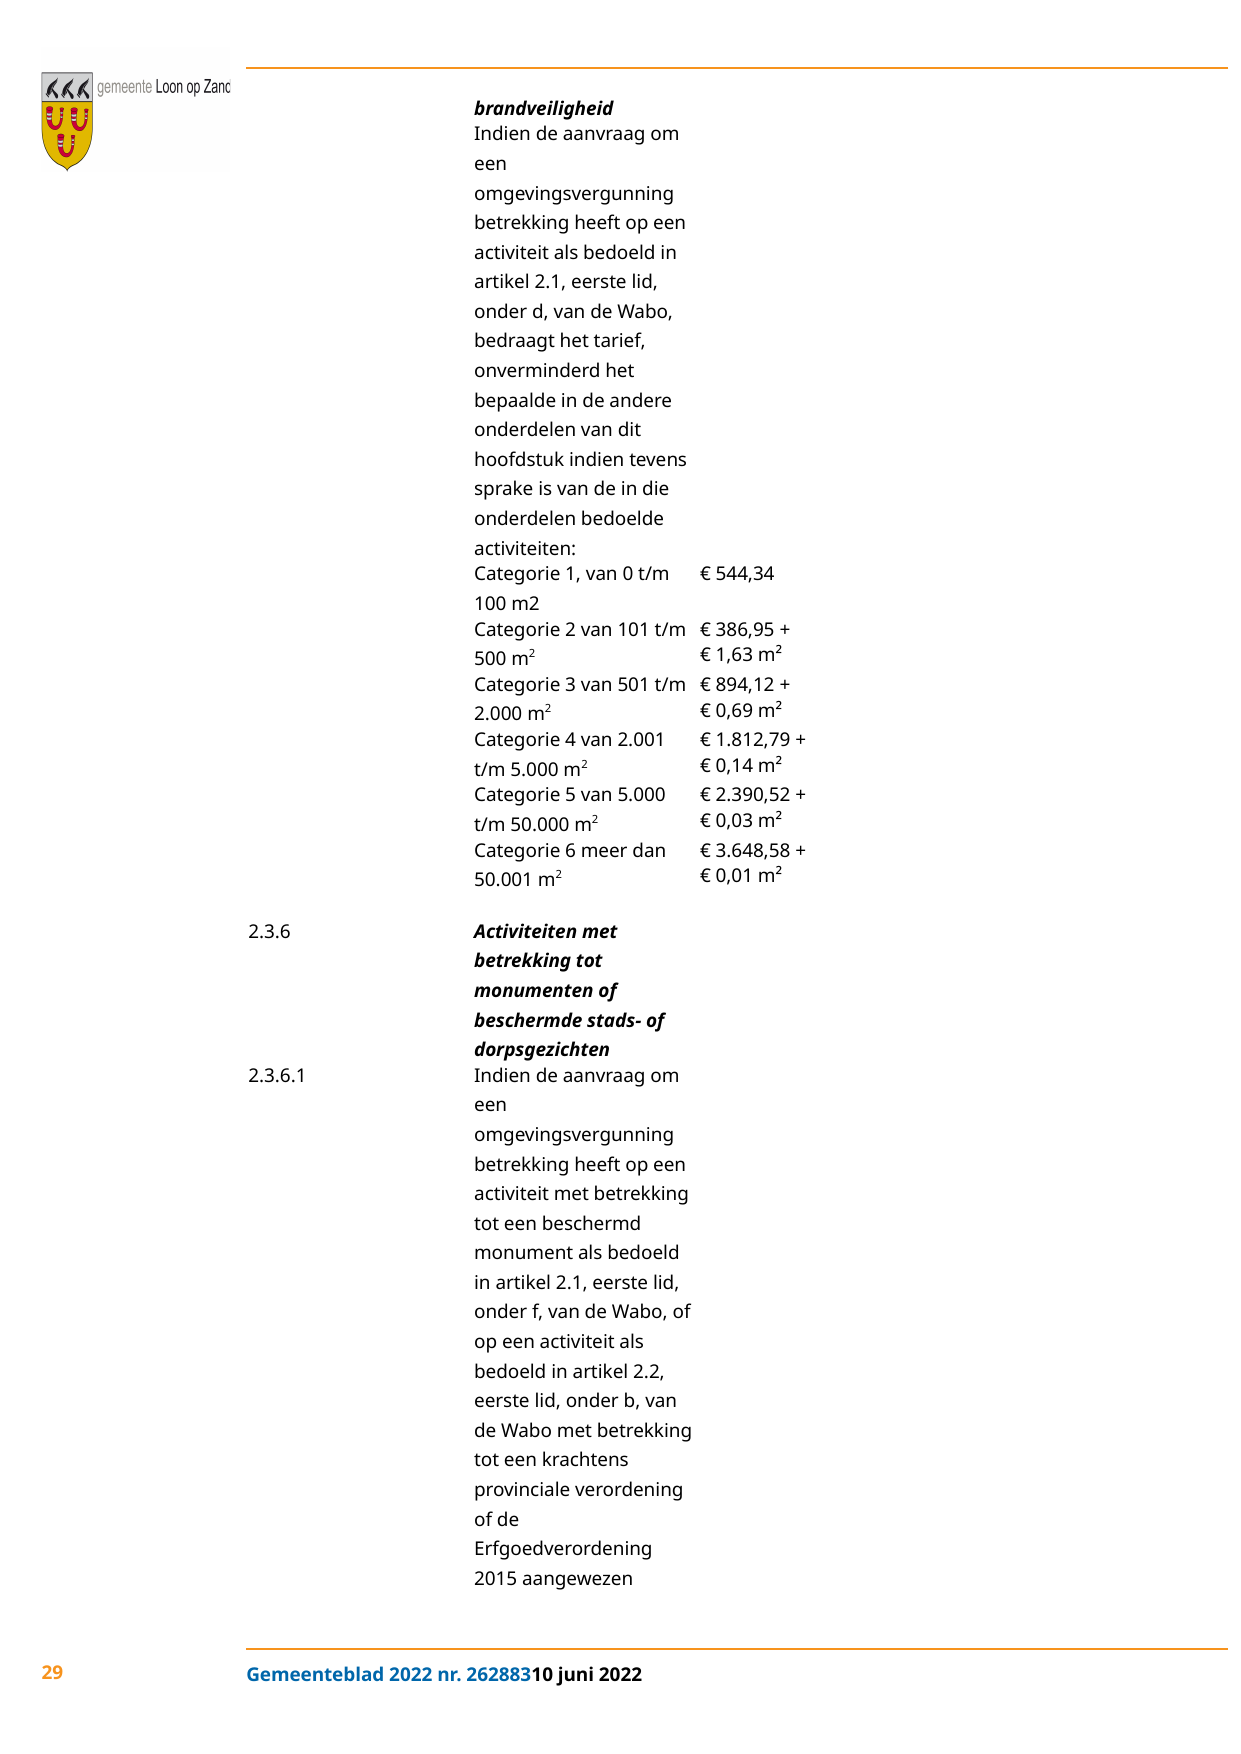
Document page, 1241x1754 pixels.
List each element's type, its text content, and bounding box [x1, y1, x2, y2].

table_cell € 544,34 [700, 560, 926, 616]
table_cell Indien de aanvraag om een omgevingsvergunning betrekking heeft op een activiteit als bedoeld in artikel 2.1, eerste lid, onder d, van de Wabo, bedraagt het tarief, onverminderd het bepaalde in de andere onderdelen van dit hoofdstuk indien tevens sprake is van de in die onderdelen bedoelde activiteiten: [474, 121, 700, 560]
table_cell € 386,95 + [700, 616, 926, 641]
table_cell Categorie 4 van 2.001 t/m 5.000 m2 [474, 726, 700, 782]
table_cell € 0,03 m² [700, 808, 926, 837]
table_cell [248, 616, 474, 671]
table_cell [248, 782, 474, 837]
table_cell [700, 892, 926, 918]
table_cell Categorie 2 van 101 t/m 500 m2 [474, 616, 700, 671]
table_cell 2.3.6.1 [248, 1062, 474, 1591]
table_cell [700, 1062, 926, 1591]
table_cell € 894,12 + [700, 671, 926, 697]
table_cell [248, 837, 474, 892]
table_cell [700, 918, 926, 1062]
table_cell € 1,63 m² [700, 641, 926, 671]
table_cell [248, 671, 474, 726]
table_cell [248, 560, 474, 616]
table_cell [248, 95, 474, 121]
table_cell € 1.812,79 + [700, 726, 926, 752]
table_cell 2.3.6 [248, 918, 474, 1062]
table_cell [248, 892, 474, 918]
table_cell [926, 146, 1152, 560]
table_cell [248, 726, 474, 782]
table_cell € 2.390,52 + [700, 782, 926, 807]
table_cell Categorie 5 van 5.000 t/m 50.000 m2 [474, 782, 700, 837]
table_cell Activiteiten met betrekking tot monumenten of beschermde stads- of dorpsgezichten [474, 918, 700, 1062]
table_cell [474, 892, 700, 918]
table_cell [700, 95, 926, 121]
table_cell Categorie 1, van 0 t/m 100 m2 [474, 560, 700, 616]
table_cell [248, 121, 474, 560]
table_cell € 0,14 m² [700, 752, 926, 782]
table_cell Indien de aanvraag om een omgevingsvergunning betrekking heeft op een activiteit met betrekking tot een beschermd monument als bedoeld in artikel 2.1, eerste lid, onder f, van de Wabo, of op een activiteit als bedoeld in artikel 2.2, eerste lid, onder b, van de Wabo met betrekking tot een krachtens provinciale verordening of de Erfgoedverordening 2015 aangewezen [474, 1062, 700, 1591]
table_cell [700, 121, 926, 560]
table_cell € 3.648,58 + [700, 837, 926, 863]
table_cell brandveiligheid [474, 95, 700, 121]
picture [41, 47, 231, 172]
table_cell € 0,01 m² [700, 863, 926, 892]
table_cell Categorie 6 meer dan 50.001 m2 [474, 837, 700, 892]
table_cell € 0,69 m² [700, 697, 926, 726]
table_cell Categorie 3 van 501 t/m 2.000 m2 [474, 671, 700, 726]
